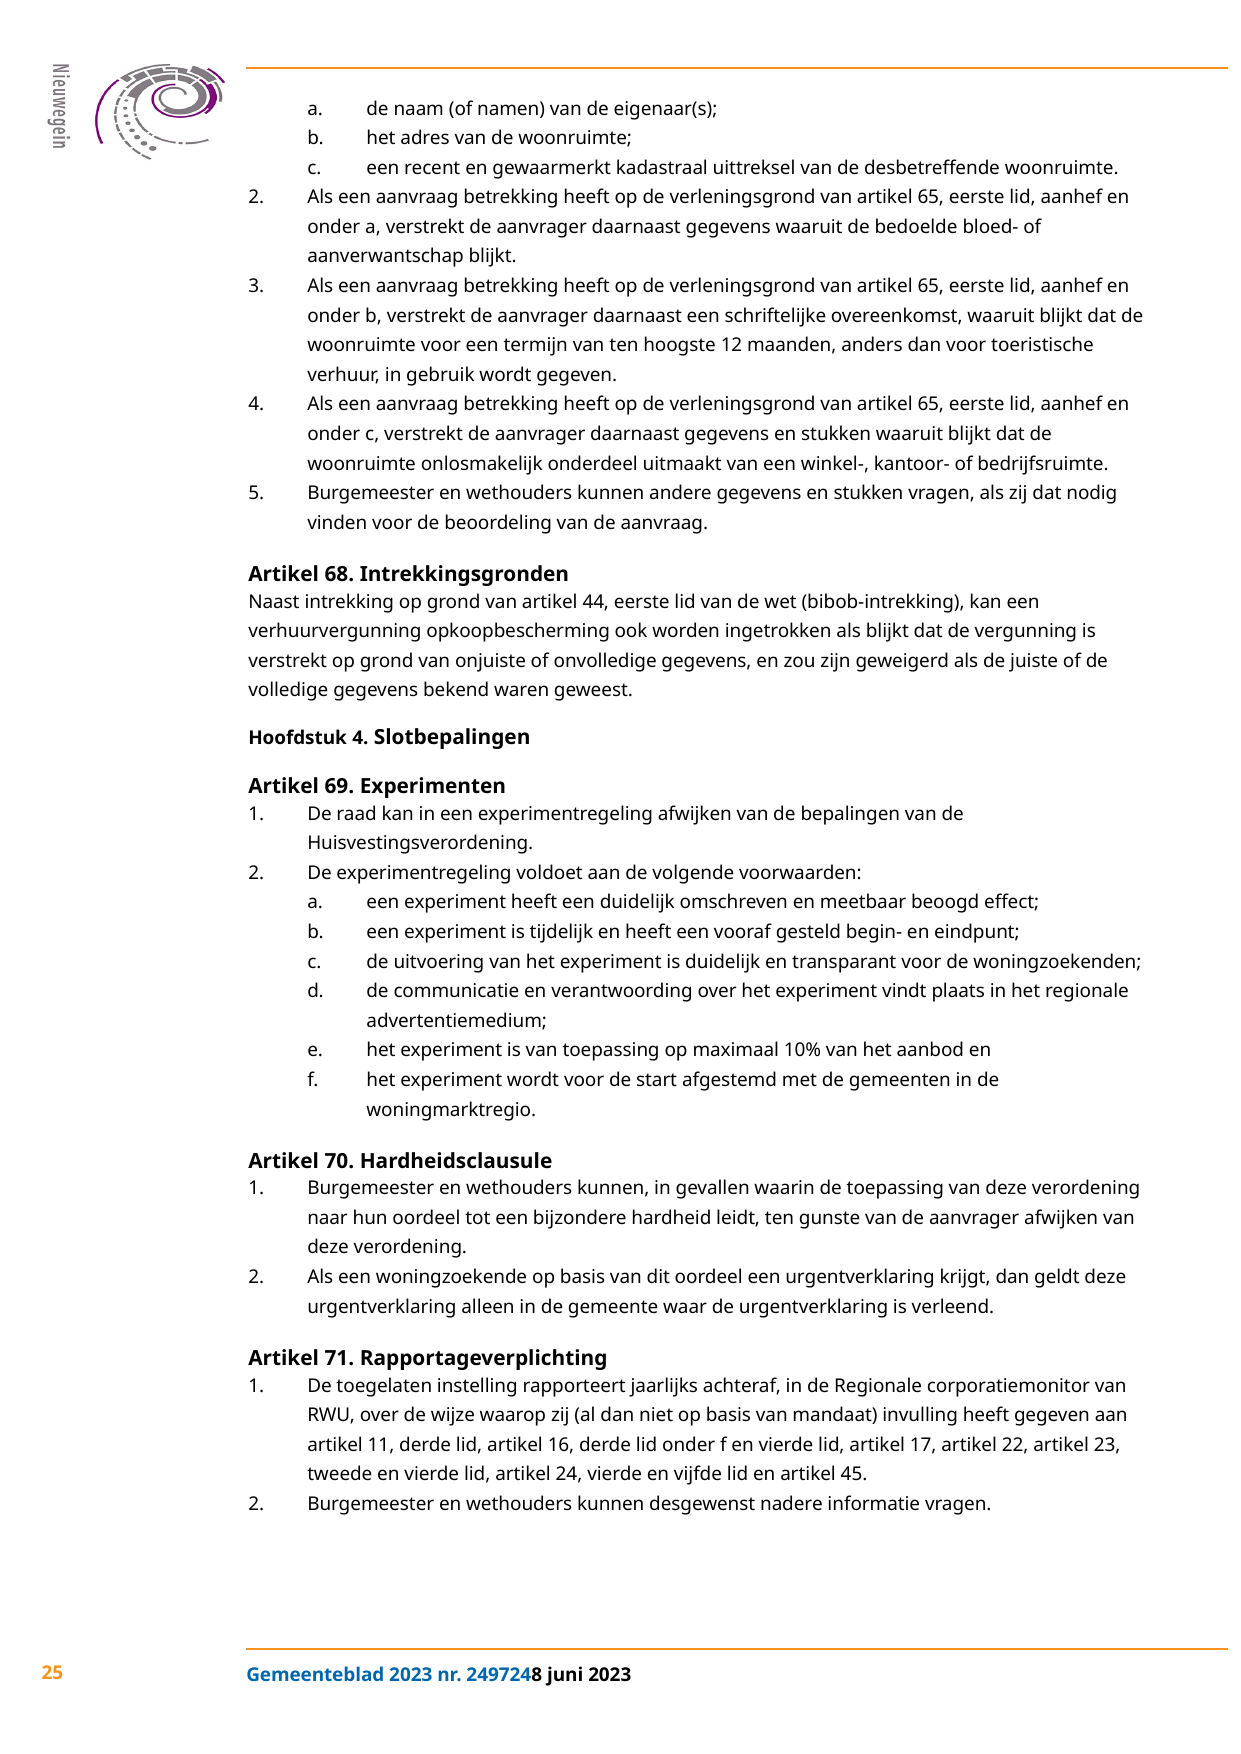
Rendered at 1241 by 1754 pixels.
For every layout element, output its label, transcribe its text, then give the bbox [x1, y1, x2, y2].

list Burgemeester en wethouders kunnen andere gegevens en stukken vragen, als zij dat nodig vinden voor de beoordeling van de aanvraag. [248, 479, 1152, 535]
list een recent en gewaarmerkt kadastraal uittreksel van de desbetreffende woonruimte. [307, 154, 1152, 180]
list Als een aanvraag betrekking heeft op de verleningsgrond van artikel 65, eerste lid, aanhef en onder b, verstrekt de aanvrager daarnaast een schriftelijke overeenkomst, waaruit blijkt dat de woonruimte voor een termijn van ten hoogste 12 maanden, anders dan voor toeristische verhuur, in gebruik wordt gegeven. [248, 272, 1152, 387]
list het experiment wordt voor de start afgestemd met de gemeenten in de woningmarktregio. [307, 1066, 1152, 1121]
list De experimentregeling voldoet aan de volgende voorwaarden: [248, 859, 1152, 885]
list de naam (of namen) van de eigenaar(s); [307, 95, 1152, 121]
list een experiment heeft een duidelijk omschreven en meetbaar beoogd effect; [307, 889, 1152, 914]
text Artikel 70. Hardheidsclausule [248, 1146, 1152, 1174]
list de communicatie en verantwoording over het experiment vindt plaats in het regionale advertentiemedium; [307, 977, 1152, 1033]
list een experiment is tijdelijk en heeft een vooraf gesteld begin- en eindpunt; [307, 918, 1152, 944]
text Artikel 71. Rapportageverplichting [248, 1343, 1152, 1372]
list Burgemeester en wethouders kunnen, in gevallen waarin de toepassing van deze verordening naar hun oordeel tot een bijzondere hardheid leidt, ten gunste van de aanvrager afwijken van deze verordening. [248, 1174, 1152, 1259]
list Als een woningzoekende op basis van dit oordeel een urgentverklaring krijgt, dan geldt deze urgentverklaring alleen in de gemeente waar de urgentverklaring is verleend. [248, 1263, 1152, 1319]
text Naast intrekking op grond van artikel 44, eerste lid van de wet (bibob-intrekking), kan een verhuurvergunning opkoopbescherming ook worden ingetrokken als blijkt dat de vergunning is verstrekt op grond van onjuiste of onvolledige gegevens, en zou zijn geweigerd als de juiste of de volledige gegevens bekend waren geweest. [248, 588, 1152, 702]
list het adres van de woonruimte; [307, 124, 1152, 150]
text Artikel 69. Experimenten [248, 771, 1152, 800]
picture [41, 47, 231, 172]
list De toegelaten instelling rapporteert jaarlijks achteraf, in de Regionale corporatiemonitor van RWU, over de wijze waarop zij (al dan niet op basis van mandaat) invulling heeft gegeven aan artikel 11, derde lid, artikel 16, derde lid onder f en vierde lid, artikel 17, artikel 22, artikel 23, tweede en vierde lid, artikel 24, vierde en vijfde lid en artikel 45. [248, 1372, 1152, 1486]
list Als een aanvraag betrekking heeft op de verleningsgrond van artikel 65, eerste lid, aanhef en onder c, verstrekt de aanvrager daarnaast gegevens en stukken waaruit blijkt dat de woonruimte onlosmakelijk onderdeel uitmaakt van een winkel-, kantoor- of bedrijfsruimte. [248, 391, 1152, 476]
list het experiment is van toepassing op maximaal 10% van het aanbod en [307, 1037, 1152, 1062]
list De raad kan in een experimentregeling afwijken van de bepalingen van de Huisvestingsverordening. [248, 800, 1152, 855]
text Artikel 68. Intrekkingsgronden [248, 559, 1152, 588]
list Burgemeester en wethouders kunnen desgewenst nadere informatie vragen. [248, 1490, 1152, 1516]
list Als een aanvraag betrekking heeft op de verleningsgrond van artikel 65, eerste lid, aanhef en onder a, verstrekt de aanvrager daarnaast gegevens waaruit de bedoelde bloed- of aanverwantschap blijkt. [248, 183, 1152, 268]
text Hoofdstuk 4. Slotbepalingen [248, 722, 1152, 751]
list de uitvoering van het experiment is duidelijk en transparant voor de woningzoekenden; [307, 948, 1152, 973]
